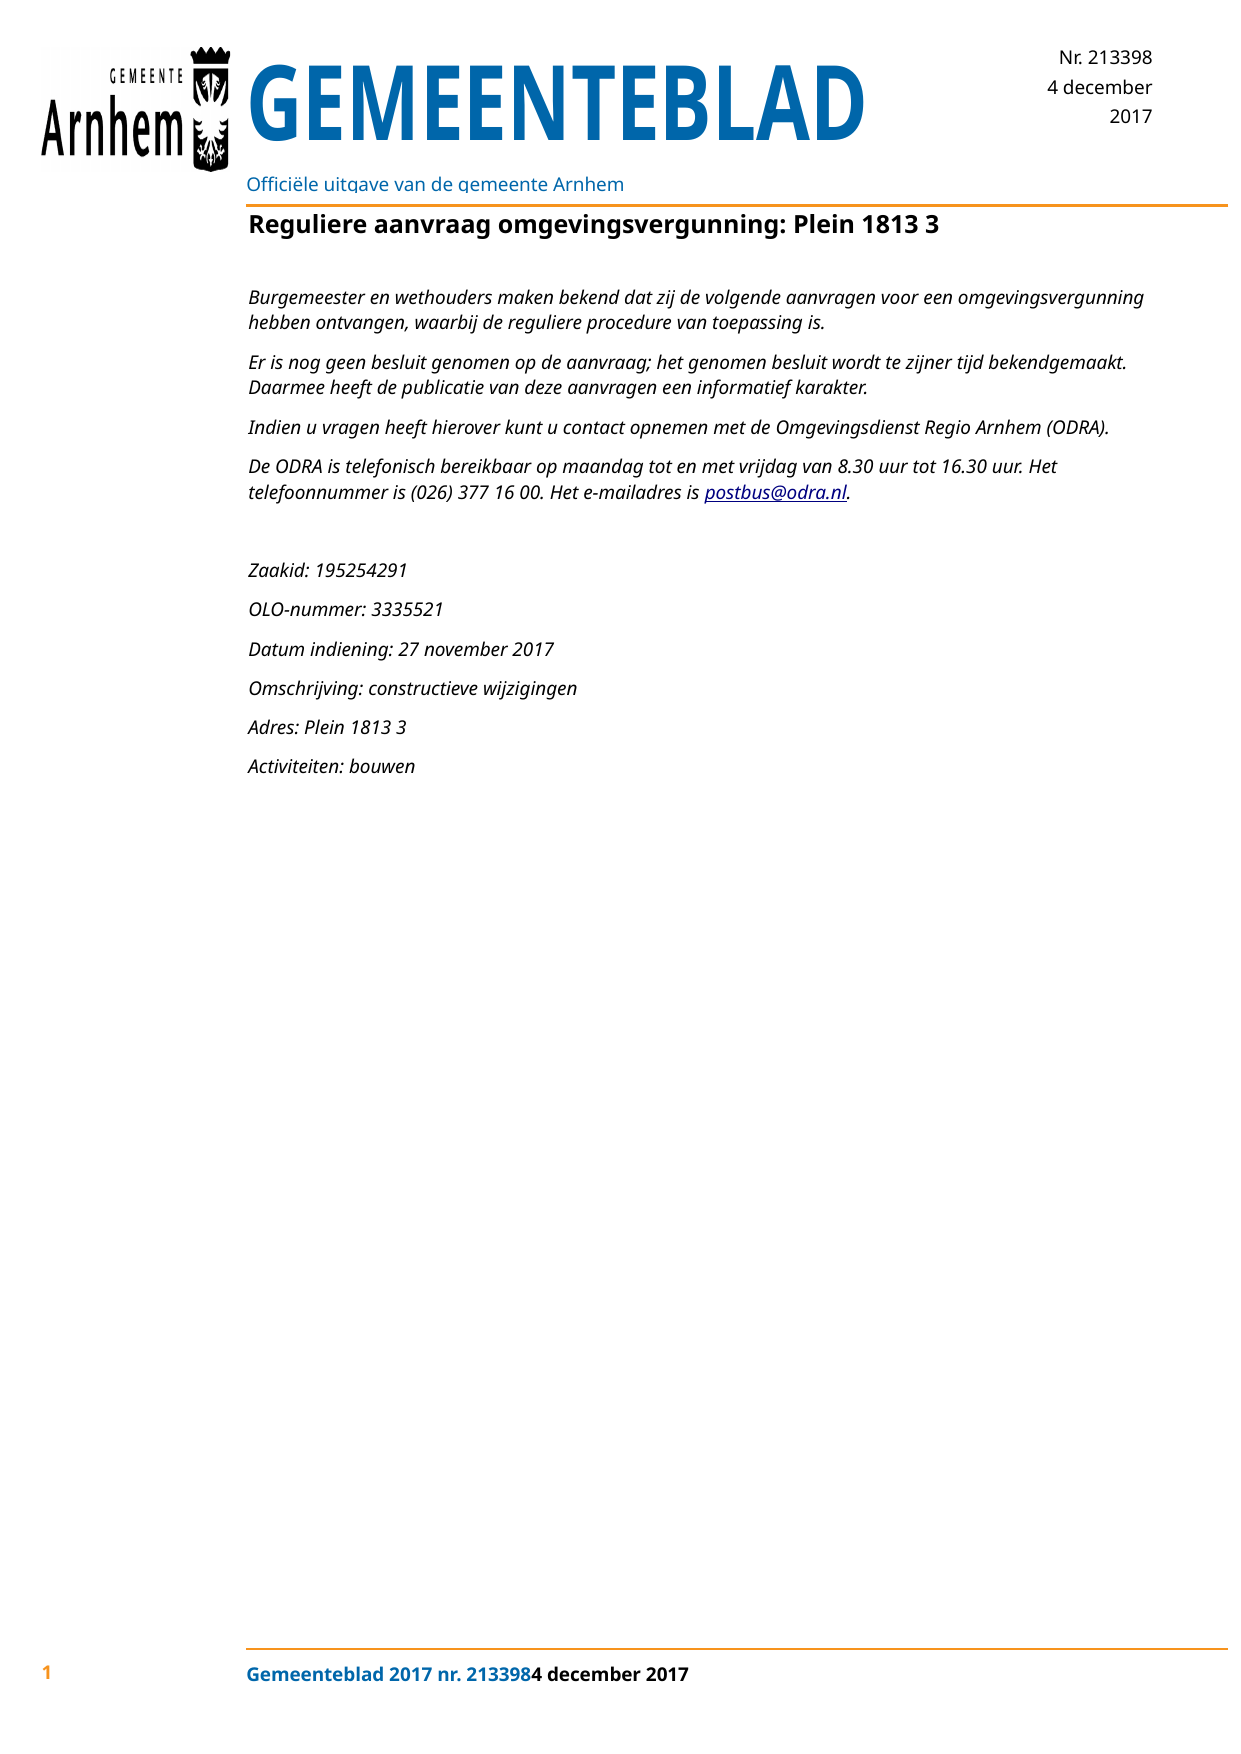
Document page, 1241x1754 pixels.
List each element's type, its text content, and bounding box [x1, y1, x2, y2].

text Adres: Plein 1813 3 [248, 714, 1152, 740]
text Zaakid: 195254291 [248, 557, 1152, 583]
text Omschrijving: constructieve wijzigingen [248, 675, 1152, 701]
picture [41, 47, 231, 172]
text Activiteiten: bouwen [248, 754, 1152, 779]
text Burgemeester en wethouders maken bekend dat zij de volgende aanvragen voor een omgevingsvergunning hebben ontvangen, waarbij de reguliere procedure van toepassing is. [248, 284, 1152, 335]
text Datum indiening: 27 november 2017 [248, 636, 1152, 662]
text Reguliere aanvraag omgevingsvergunning: Plein 1813 3 [248, 207, 1152, 241]
text Er is nog geen besluit genomen op de aanvraag; het genomen besluit wordt te zijner tijd bekendgemaakt. Daarmee heeft de publicatie van deze aanvragen een informatief karakter. [248, 349, 1152, 400]
text De ODRA is telefonisch bereikbaar op maandag tot en met vrijdag van 8.30 uur tot 16.30 uur. Het telefoonnummer is (026) 377 16 00. Het e-mailadres is postbus@odra.nl. [248, 453, 1152, 504]
text OLO-nummer: 3335521 [248, 597, 1152, 622]
text Indien u vragen heeft hierover kunt u contact opnemen met de Omgevingsdienst Regio Arnhem (ODRA). [248, 414, 1152, 439]
